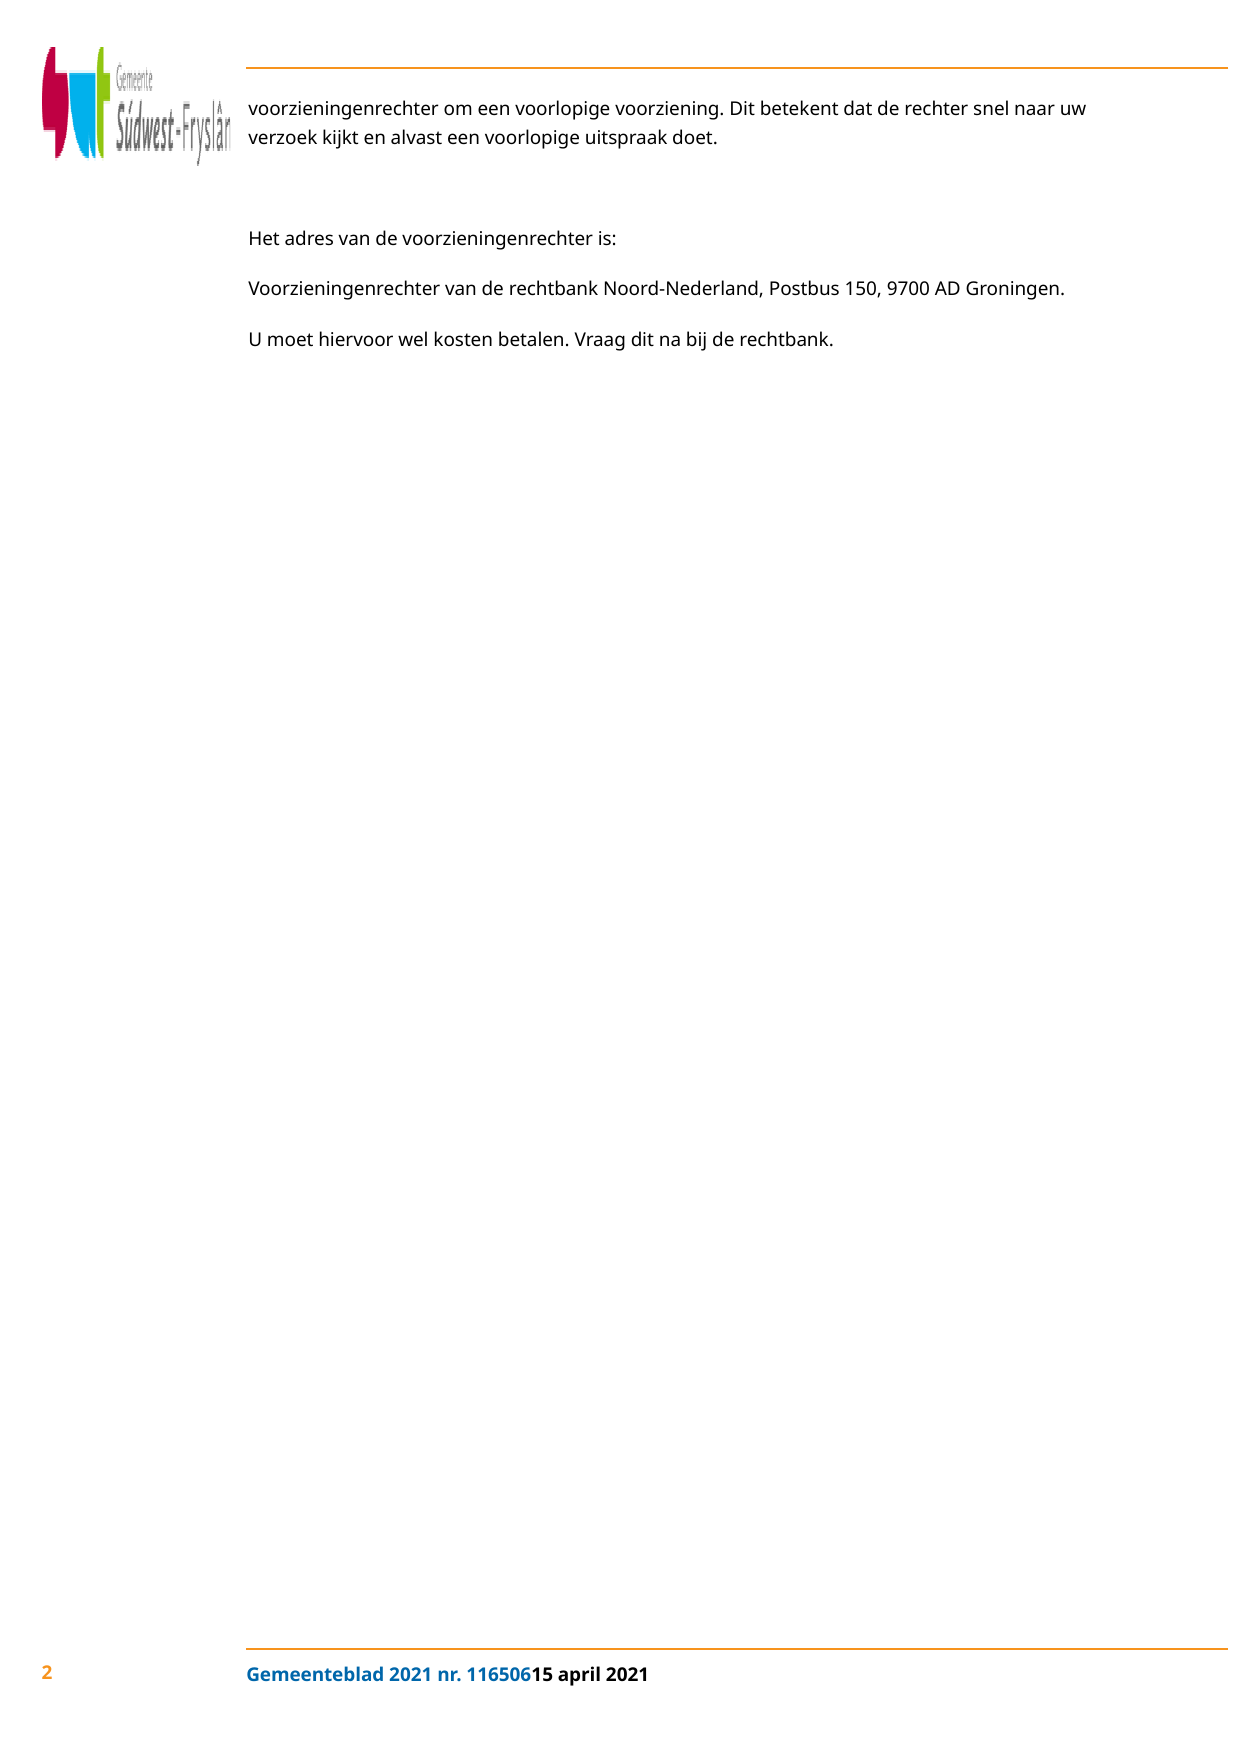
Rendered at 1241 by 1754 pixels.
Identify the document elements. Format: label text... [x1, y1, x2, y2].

text U moet hiervoor wel kosten betalen. Vraag dit na bij de rechtbank. [248, 326, 1152, 352]
picture [41, 47, 231, 172]
text voorzieningenrechter om een voorlopige voorziening. Dit betekent dat de rechter snel naar uw verzoek kijkt en alvast een voorlopige uitspraak doet. [248, 95, 1152, 150]
text Het adres van de voorzieningenrechter is: [248, 225, 1152, 251]
text Voorzieningenrechter van de rechtbank Noord-Nederland, Postbus 150, 9700 AD Groningen. [248, 276, 1152, 301]
